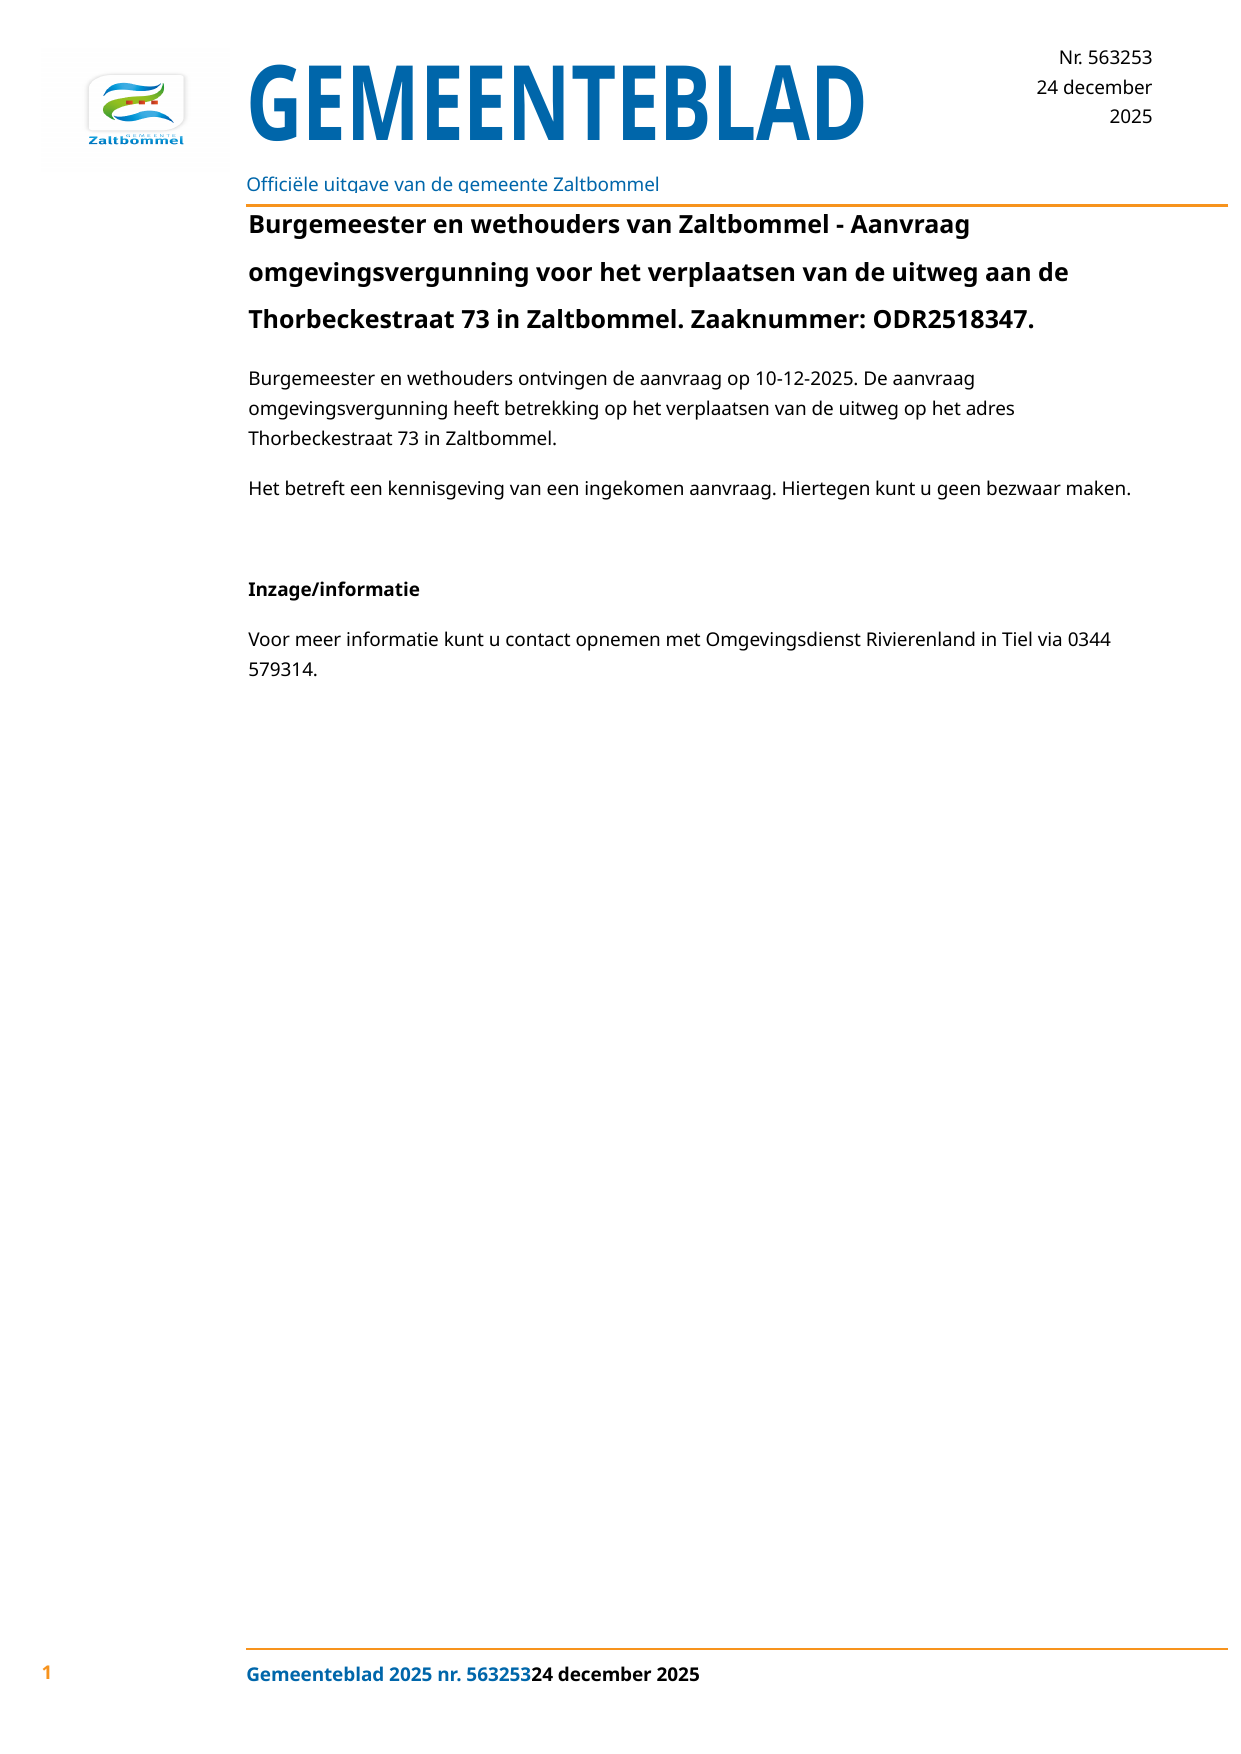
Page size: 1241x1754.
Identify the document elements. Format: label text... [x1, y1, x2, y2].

text Voor meer informatie kunt u contact opnemen met Omgevingsdienst Rivierenland in Tiel via 0344 579314. [248, 626, 1152, 682]
text Burgemeester en wethouders van Zaltbommel - Aanvraag omgevingsvergunning voor het verplaatsen van de uitweg aan de Thorbeckestraat 73 in Zaltbommel. Zaaknummer: ODR2518347. [248, 207, 1152, 336]
text Burgemeester en wethouders ontvingen de aanvraag op 10-12-2025. De aanvraag omgevingsvergunning heeft betrekking op het verplaatsen van de uitweg op het adres Thorbeckestraat 73 in Zaltbommel. [248, 366, 1152, 450]
text Het betreft een kennisgeving van een ingekomen aanvraag. Hiertegen kunt u geen bezwaar maken. [248, 475, 1152, 501]
picture [41, 47, 231, 172]
text Inzage/informatie [248, 576, 1152, 602]
